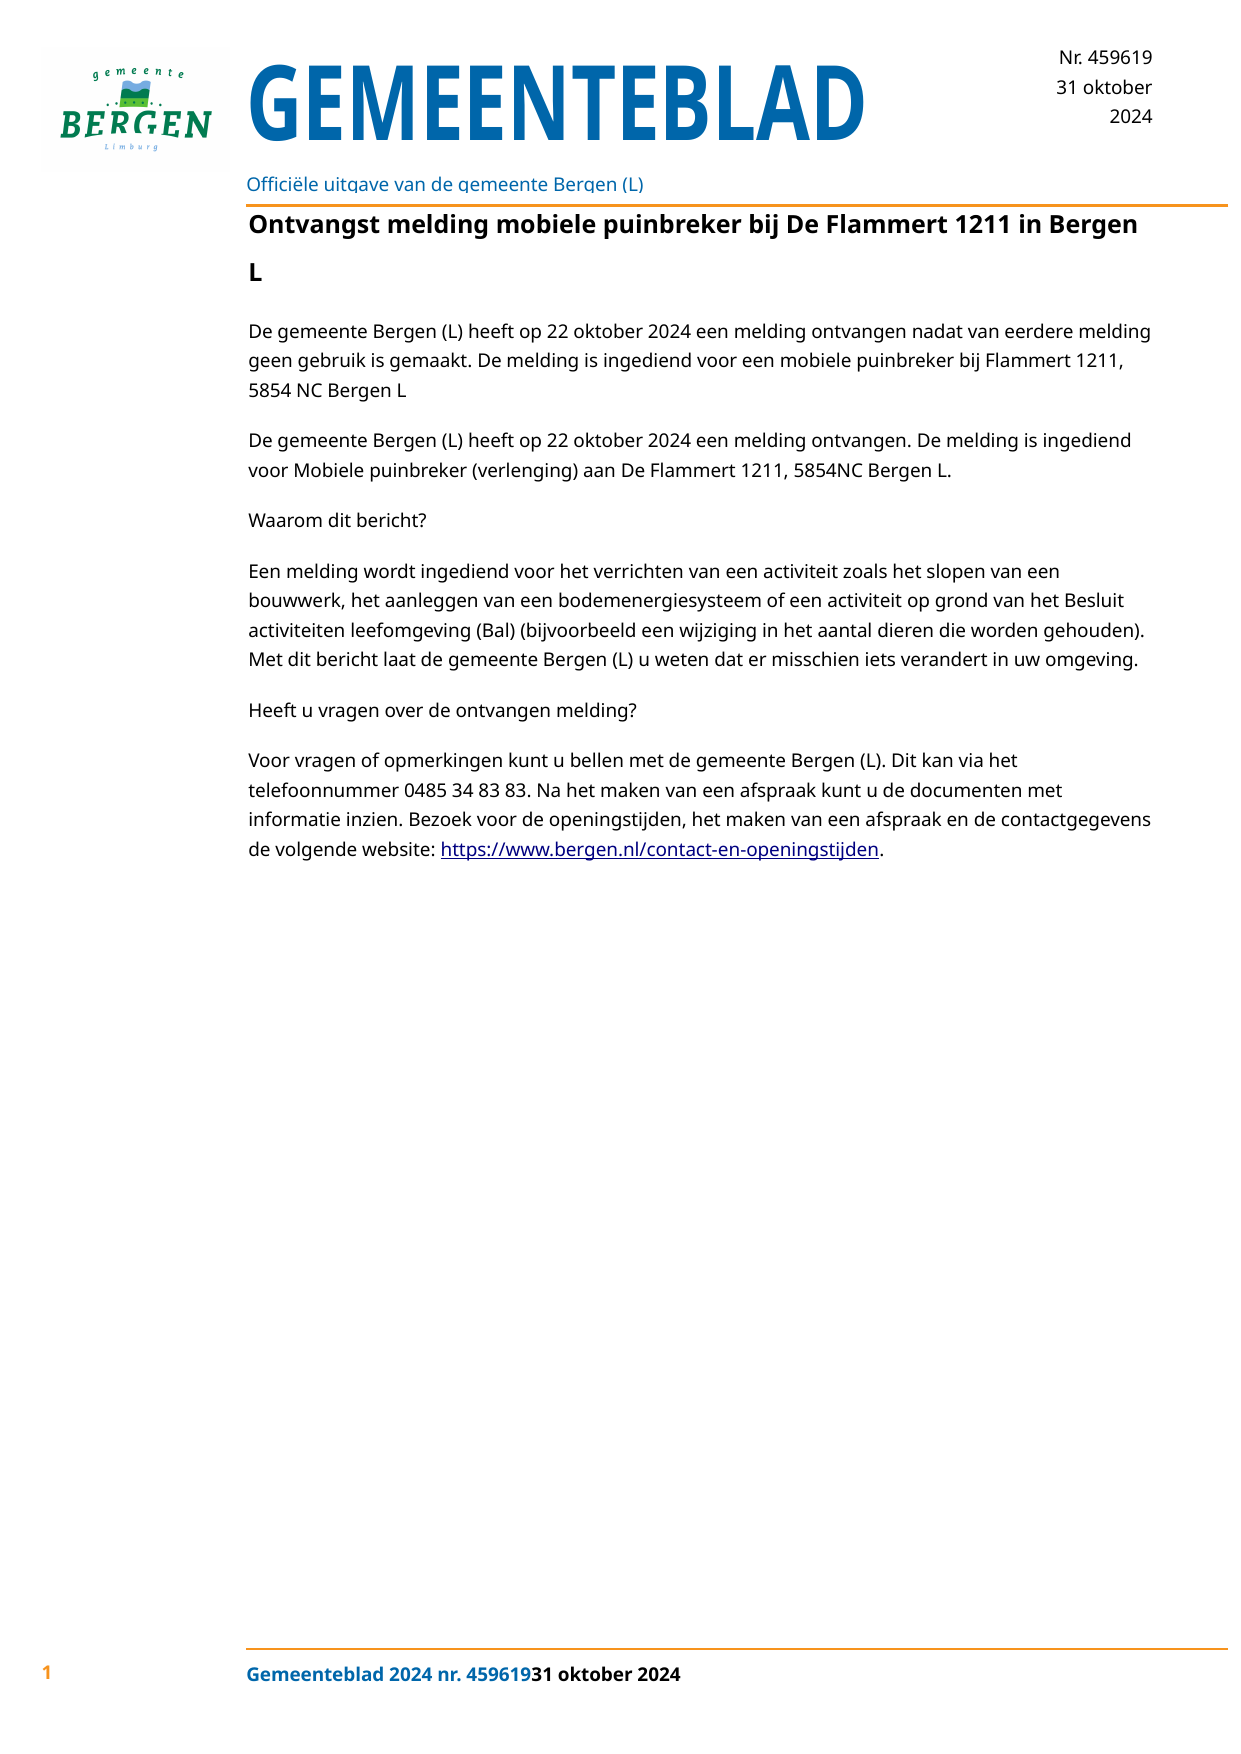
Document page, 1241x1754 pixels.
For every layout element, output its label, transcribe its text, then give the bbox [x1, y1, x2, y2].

text Voor vragen of opmerkingen kunt u bellen met de gemeente Bergen (L). Dit kan via het telefoonnummer 0485 34 83 83. Na het maken van een afspraak kunt u de documenten met informatie inzien. Bezoek voor de openingstijden, het maken van een afspraak en de contactgegevens de volgende website: https://www.bergen.nl/contact-en-openingstijden. [248, 747, 1152, 862]
text De gemeente Bergen (L) heeft op 22 oktober 2024 een melding ontvangen. De melding is ingediend voor Mobiele puinbreker (verlenging) aan De Flammert 1211, 5854NC Bergen L. [248, 427, 1152, 483]
text Ontvangst melding mobiele puinbreker bij De Flammert 1211 in Bergen L [248, 207, 1152, 288]
picture [41, 47, 231, 172]
text De gemeente Bergen (L) heeft op 22 oktober 2024 een melding ontvangen nadat van eerdere melding geen gebruik is gemaakt. De melding is ingediend voor een mobiele puinbreker bij Flammert 1211, 5854 NC Bergen L [248, 318, 1152, 403]
text Een melding wordt ingediend voor het verrichten van een activiteit zoals het slopen van een bouwwerk, het aanleggen van een bodemenergiesysteem of een activiteit op grond van het Besluit activiteiten leefomgeving (Bal) (bijvoorbeeld een wijziging in het aantal dieren die worden gehouden). Met dit bericht laat de gemeente Bergen (L) u weten dat er misschien iets verandert in uw omgeving. [248, 558, 1152, 672]
text Heeft u vragen over de ontvangen melding? [248, 697, 1152, 723]
text Waarom dit bericht? [248, 507, 1152, 533]
